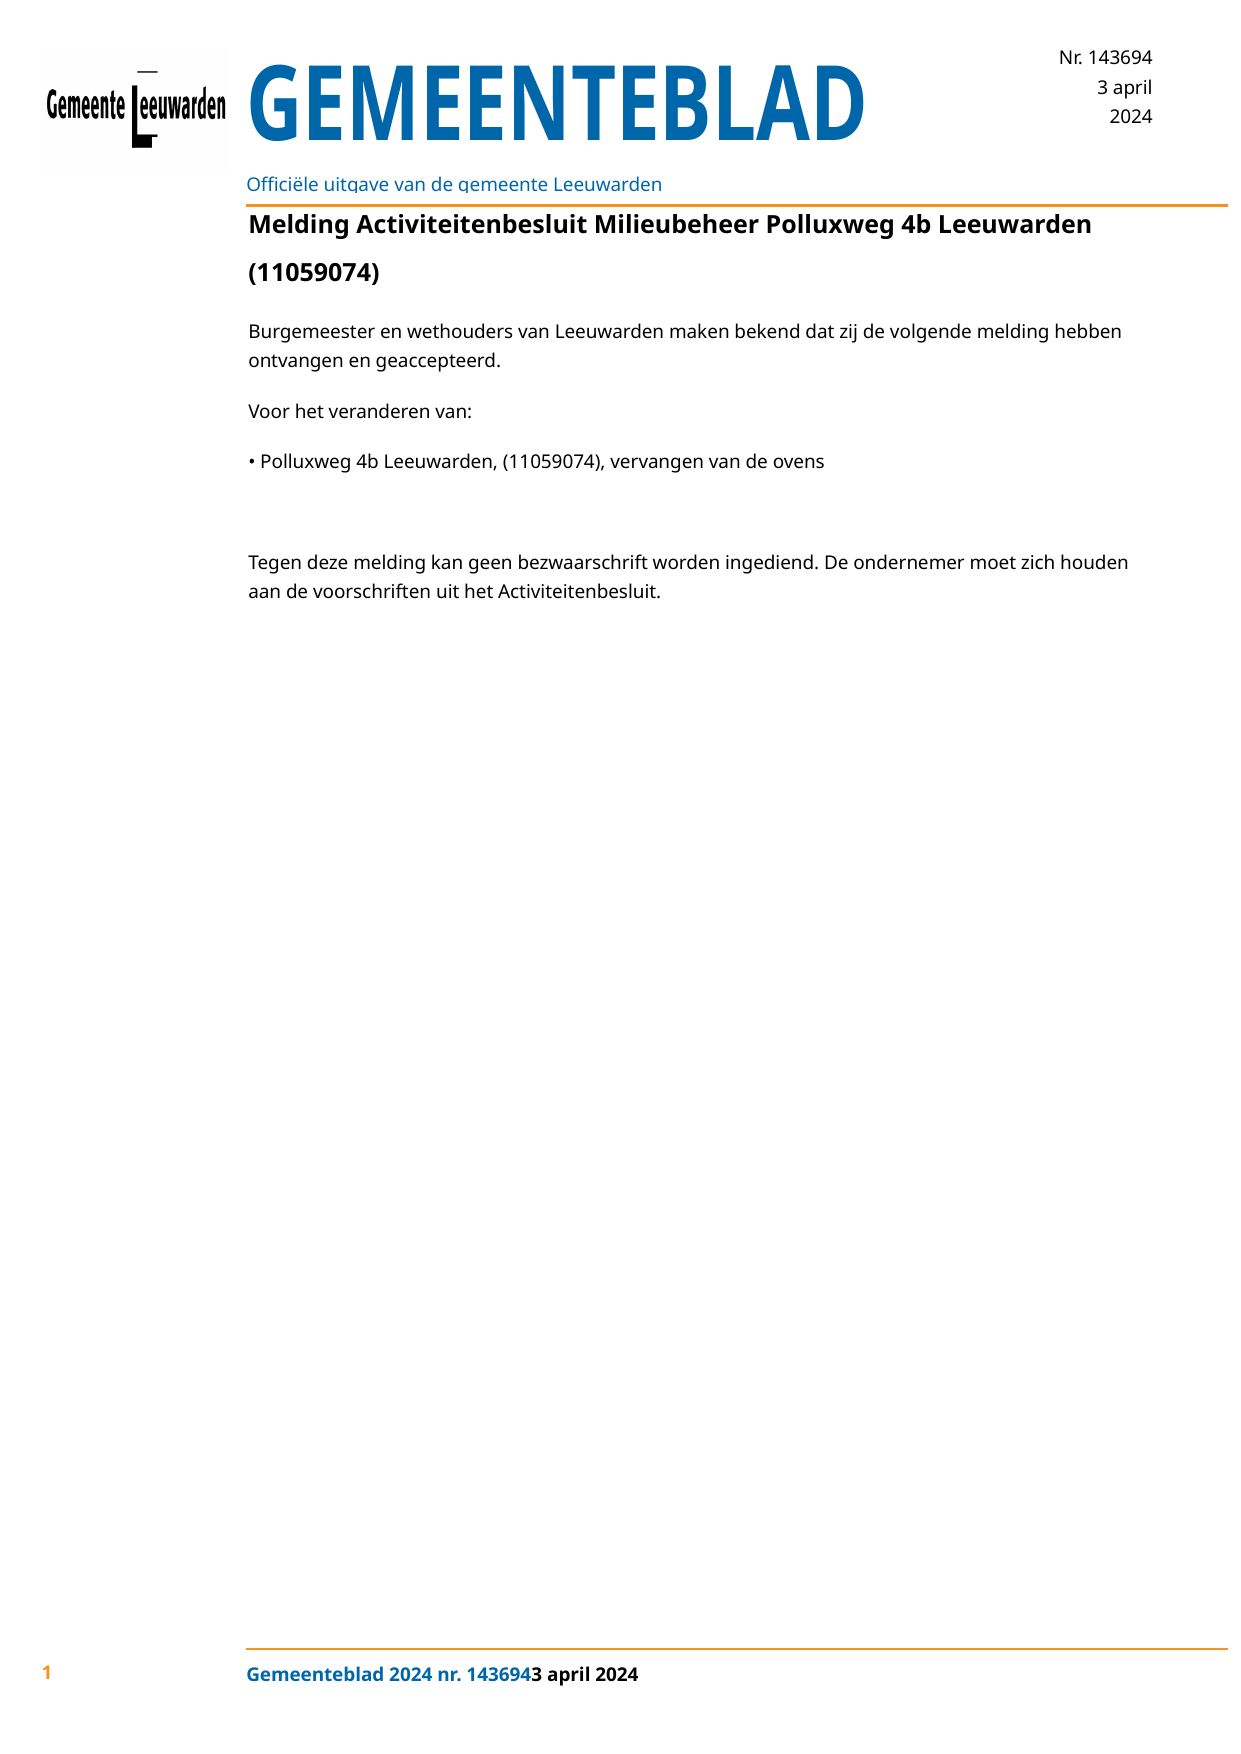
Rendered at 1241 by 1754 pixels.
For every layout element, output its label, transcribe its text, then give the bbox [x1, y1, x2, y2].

picture [41, 47, 231, 172]
text Burgemeester en wethouders van Leeuwarden maken bekend dat zij de volgende melding hebben ontvangen en geaccepteerd. [248, 318, 1152, 373]
text Tegen deze melding kan geen bezwaarschrift worden ingediend. De ondernemer moet zich houden aan de voorschriften uit het Activiteitenbesluit. [248, 549, 1152, 604]
text • Polluxweg 4b Leeuwarden, (11059074), vervangen van de ovens [248, 448, 1152, 474]
text Melding Activiteitenbesluit Milieubeheer Polluxweg 4b Leeuwarden (11059074) [248, 207, 1152, 288]
text Voor het veranderen van: [248, 398, 1152, 424]
